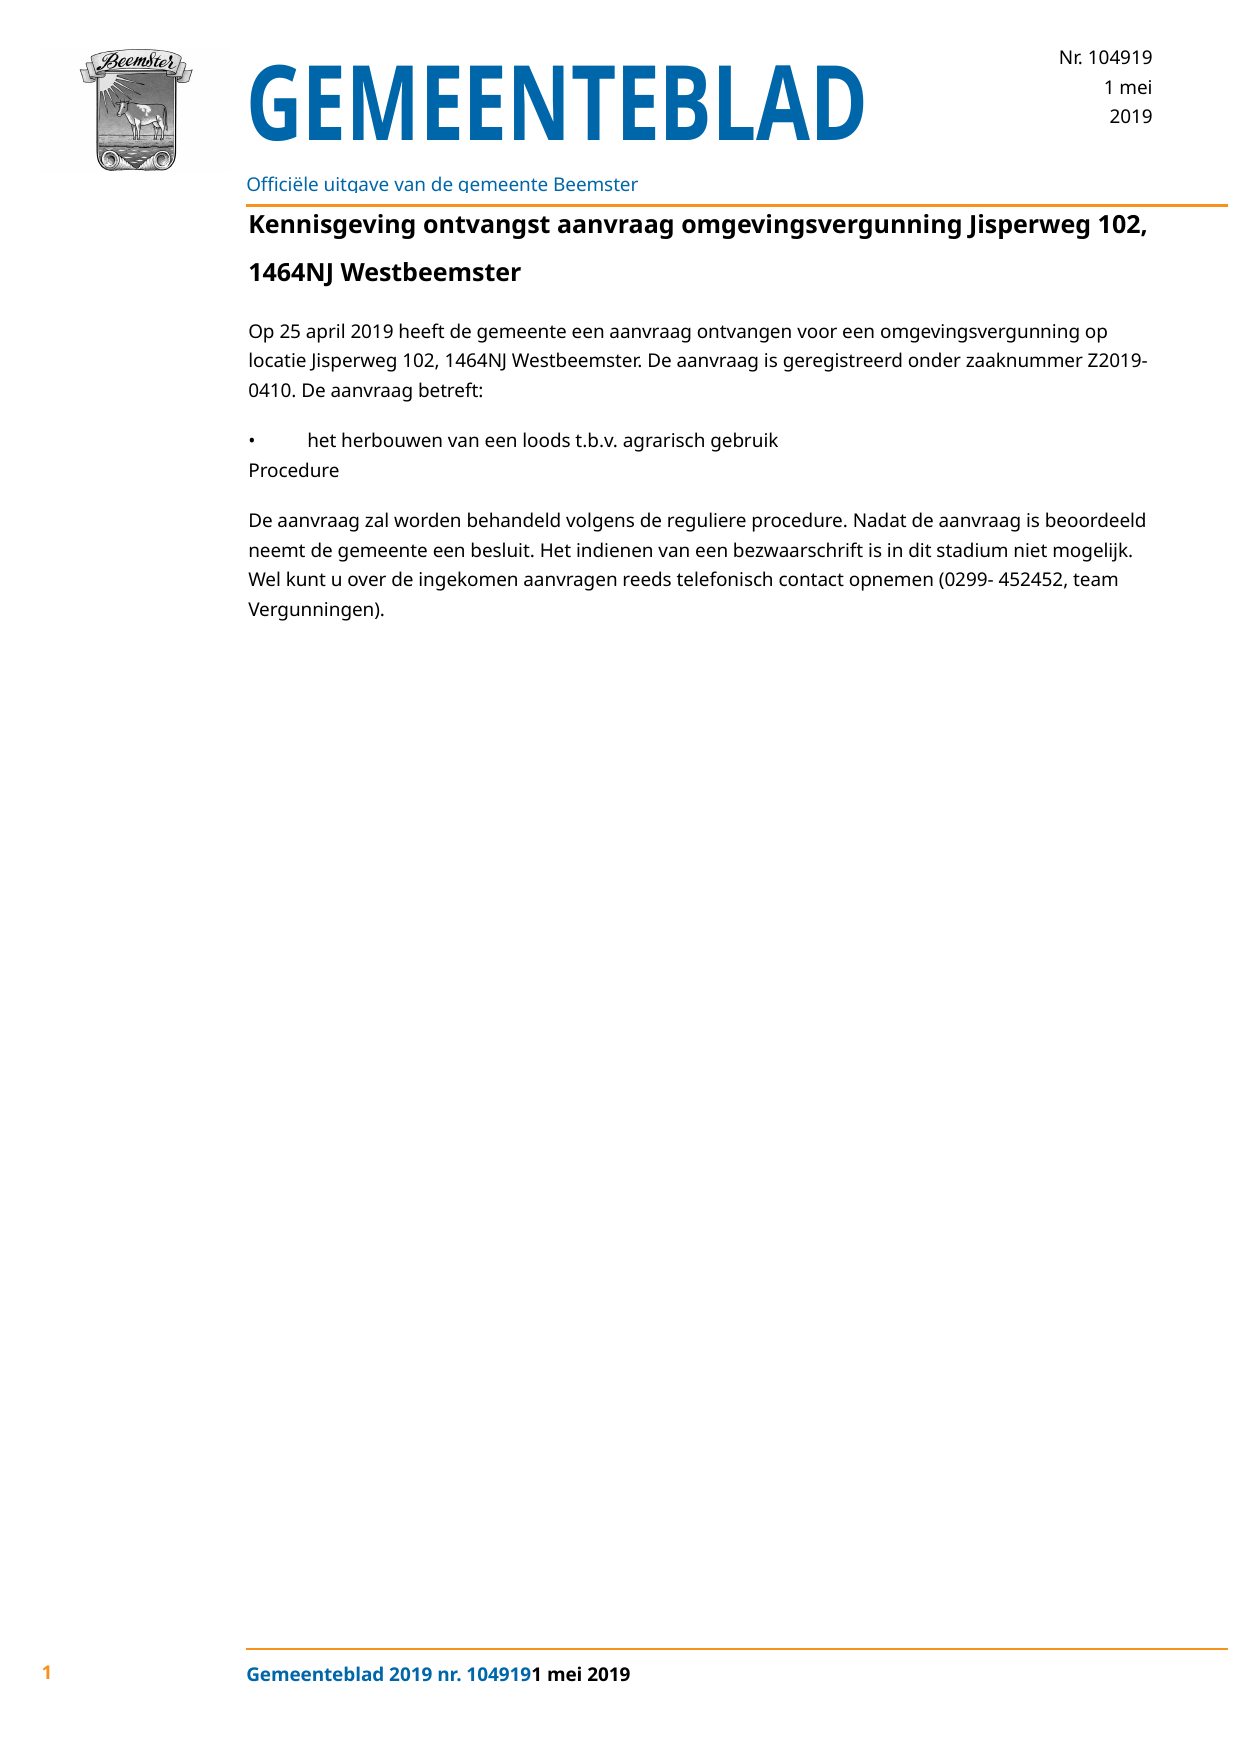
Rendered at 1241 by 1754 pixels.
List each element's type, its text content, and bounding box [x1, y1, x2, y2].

picture [41, 47, 231, 172]
text De aanvraag zal worden behandeld volgens de reguliere procedure. Nadat de aanvraag is beoordeeld neemt de gemeente een besluit. Het indienen van een bezwaarschrift is in dit stadium niet mogelijk. Wel kunt u over de ingekomen aanvragen reeds telefonisch contact opnemen (0299- 452452, team Vergunningen). [248, 507, 1152, 622]
text Kennisgeving ontvangst aanvraag omgevingsvergunning Jisperweg 102, 1464NJ Westbeemster [248, 207, 1152, 288]
text Op 25 april 2019 heeft de gemeente een aanvraag ontvangen voor een omgevingsvergunning op locatie Jisperweg 102, 1464NJ Westbeemster. De aanvraag is geregistreerd onder zaaknummer Z2019-0410. De aanvraag betreft: [248, 318, 1152, 403]
list het herbouwen van een loods t.b.v. agrarisch gebruik [248, 427, 1152, 453]
text Procedure [248, 457, 1152, 483]
